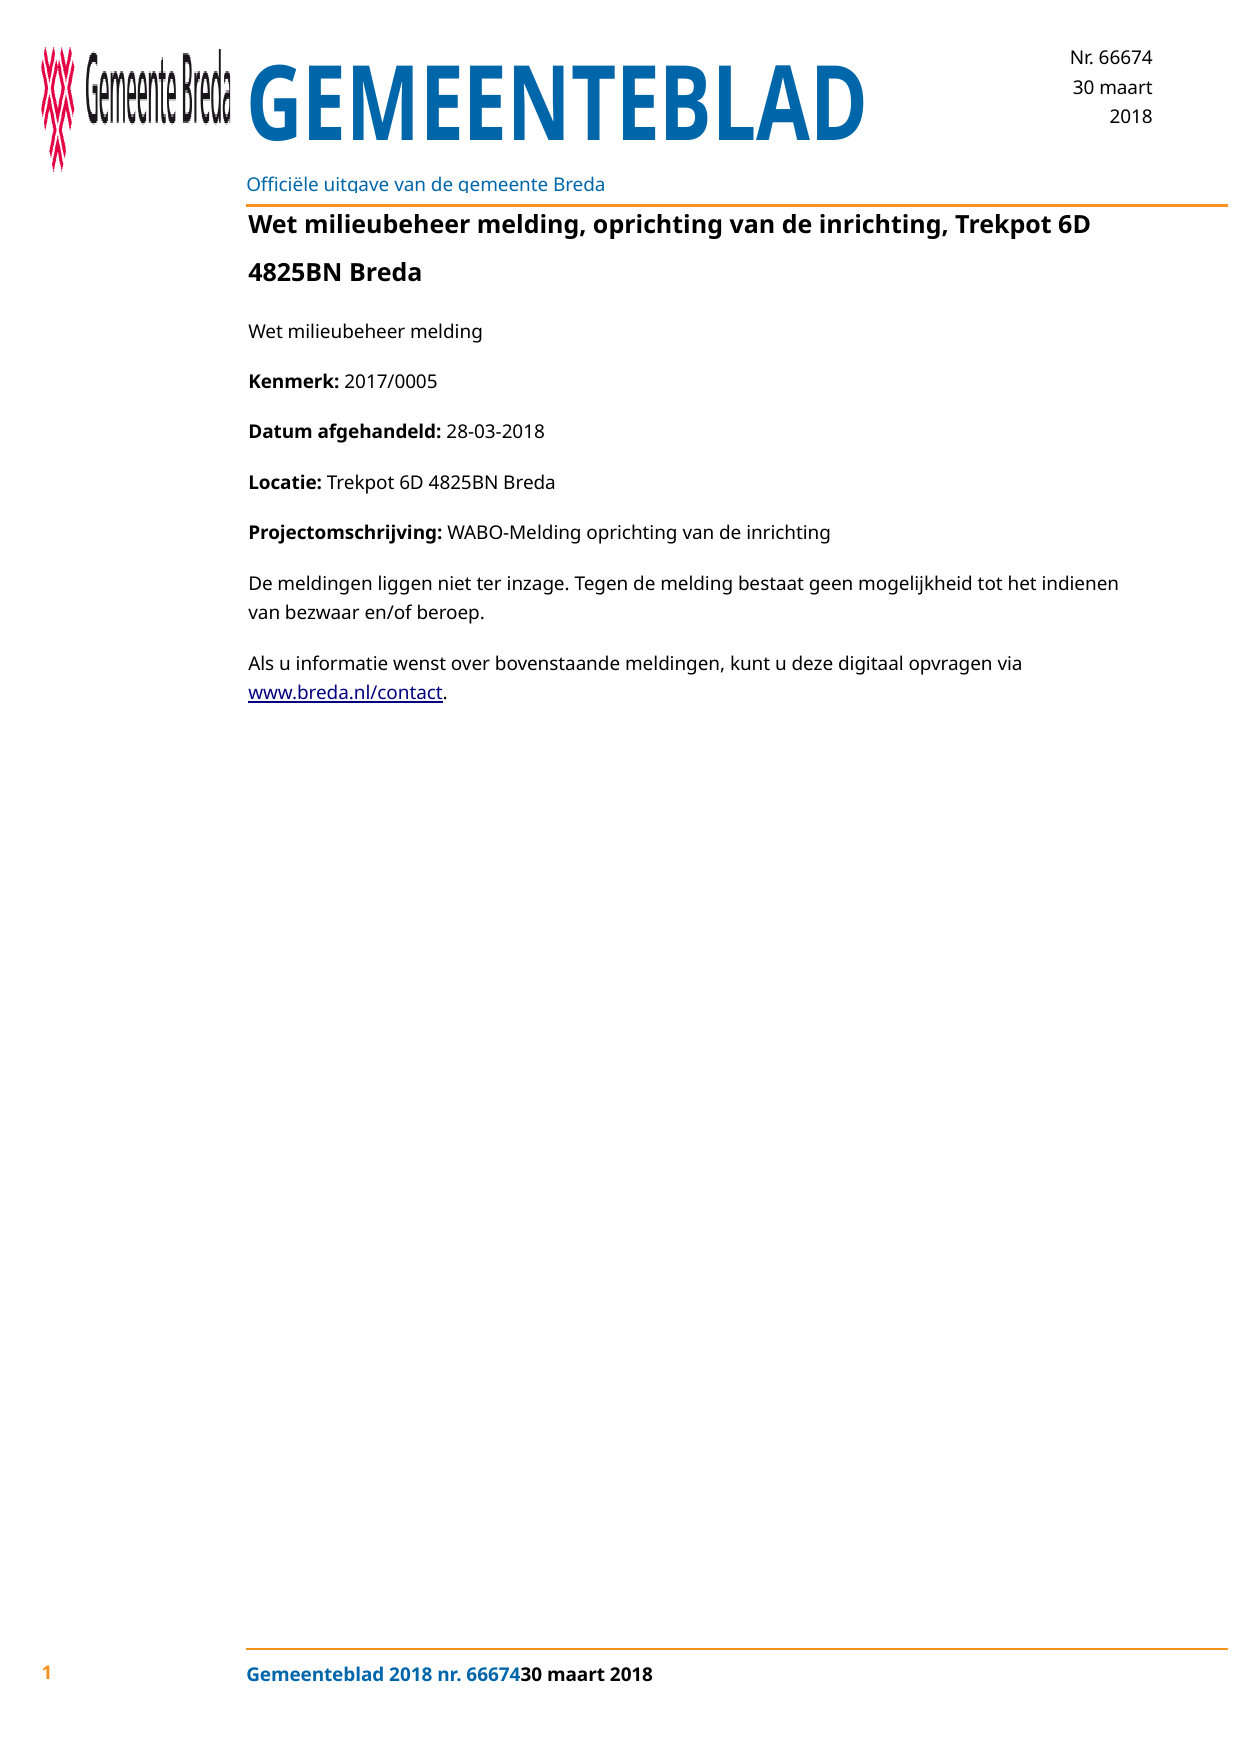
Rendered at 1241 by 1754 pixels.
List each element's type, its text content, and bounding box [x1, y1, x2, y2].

text Datum afgehandeld: 28-03-2018 [248, 419, 1152, 444]
text Wet milieubeheer melding [248, 318, 1152, 344]
picture [41, 47, 231, 172]
text Als u informatie wenst over bovenstaande meldingen, kunt u deze digitaal opvragen via www.breda.nl/contact. [248, 650, 1152, 705]
text Locatie: Trekpot 6D 4825BN Breda [248, 469, 1152, 495]
text Kenmerk: 2017/0005 [248, 368, 1152, 394]
text Wet milieubeheer melding, oprichting van de inrichting, Trekpot 6D 4825BN Breda [248, 207, 1152, 288]
text Projectomschrijving: WABO-Melding oprichting van de inrichting [248, 519, 1152, 545]
text De meldingen liggen niet ter inzage. Tegen de melding bestaat geen mogelijkheid tot het indienen van bezwaar en/of beroep. [248, 570, 1152, 625]
